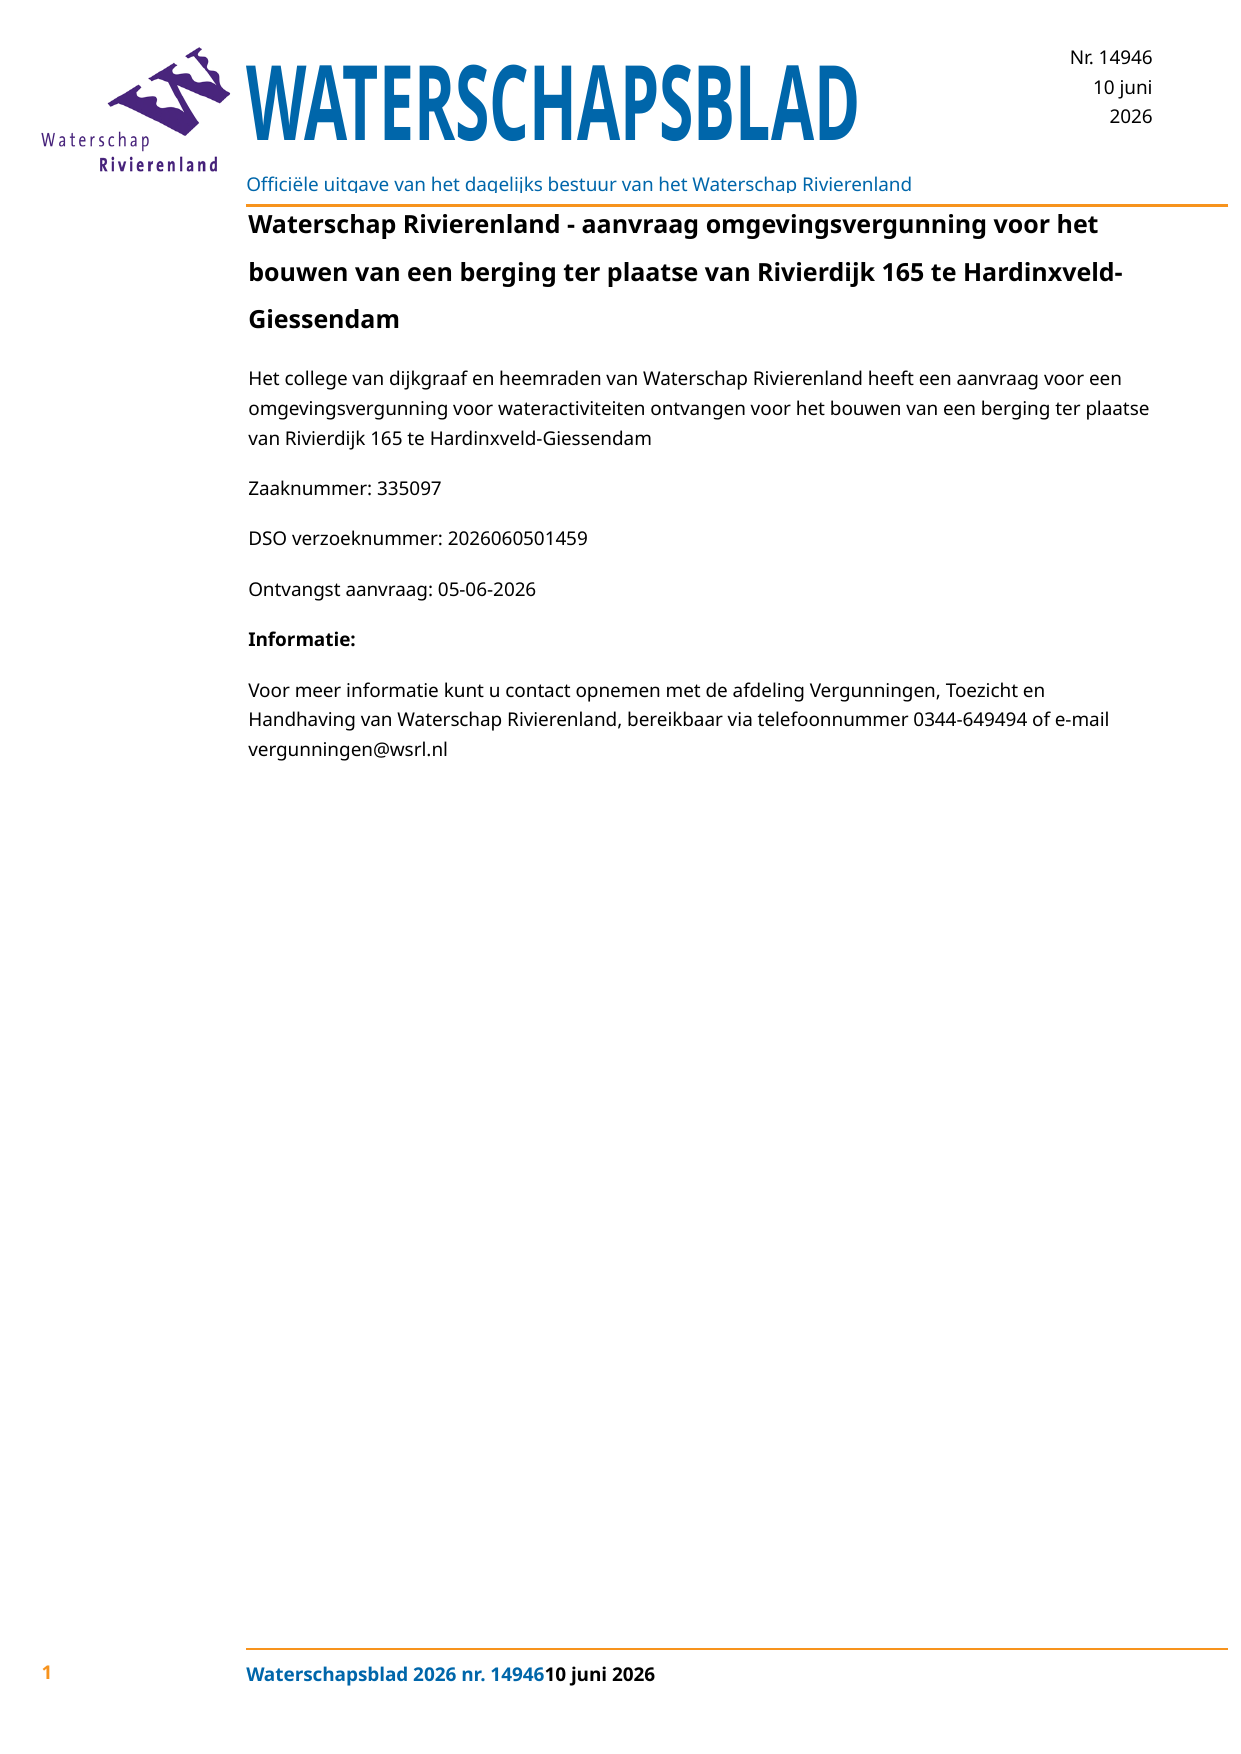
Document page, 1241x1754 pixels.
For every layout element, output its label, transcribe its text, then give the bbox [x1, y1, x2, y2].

text Voor meer informatie kunt u contact opnemen met de afdeling Vergunningen, Toezicht en Handhaving van Waterschap Rivierenland, bereikbaar via telefoonnummer 0344-649494 of e-mail vergunningen@wsrl.nl [248, 677, 1152, 762]
text Informatie: [248, 626, 1152, 652]
text Het college van dijkgraaf en heemraden van Waterschap Rivierenland heeft een aanvraag voor een omgevingsvergunning voor wateractiviteiten ontvangen voor het bouwen van een berging ter plaatse van Rivierdijk 165 te Hardinxveld-Giessendam [248, 366, 1152, 450]
text Waterschap Rivierenland - aanvraag omgevingsvergunning voor het bouwen van een berging ter plaatse van Rivierdijk 165 te Hardinxveld-Giessendam [248, 207, 1152, 336]
picture [41, 47, 231, 172]
text Ontvangst aanvraag: 05-06-2026 [248, 576, 1152, 602]
text DSO verzoeknummer: 2026060501459 [248, 526, 1152, 551]
text Zaaknummer: 335097 [248, 475, 1152, 501]
